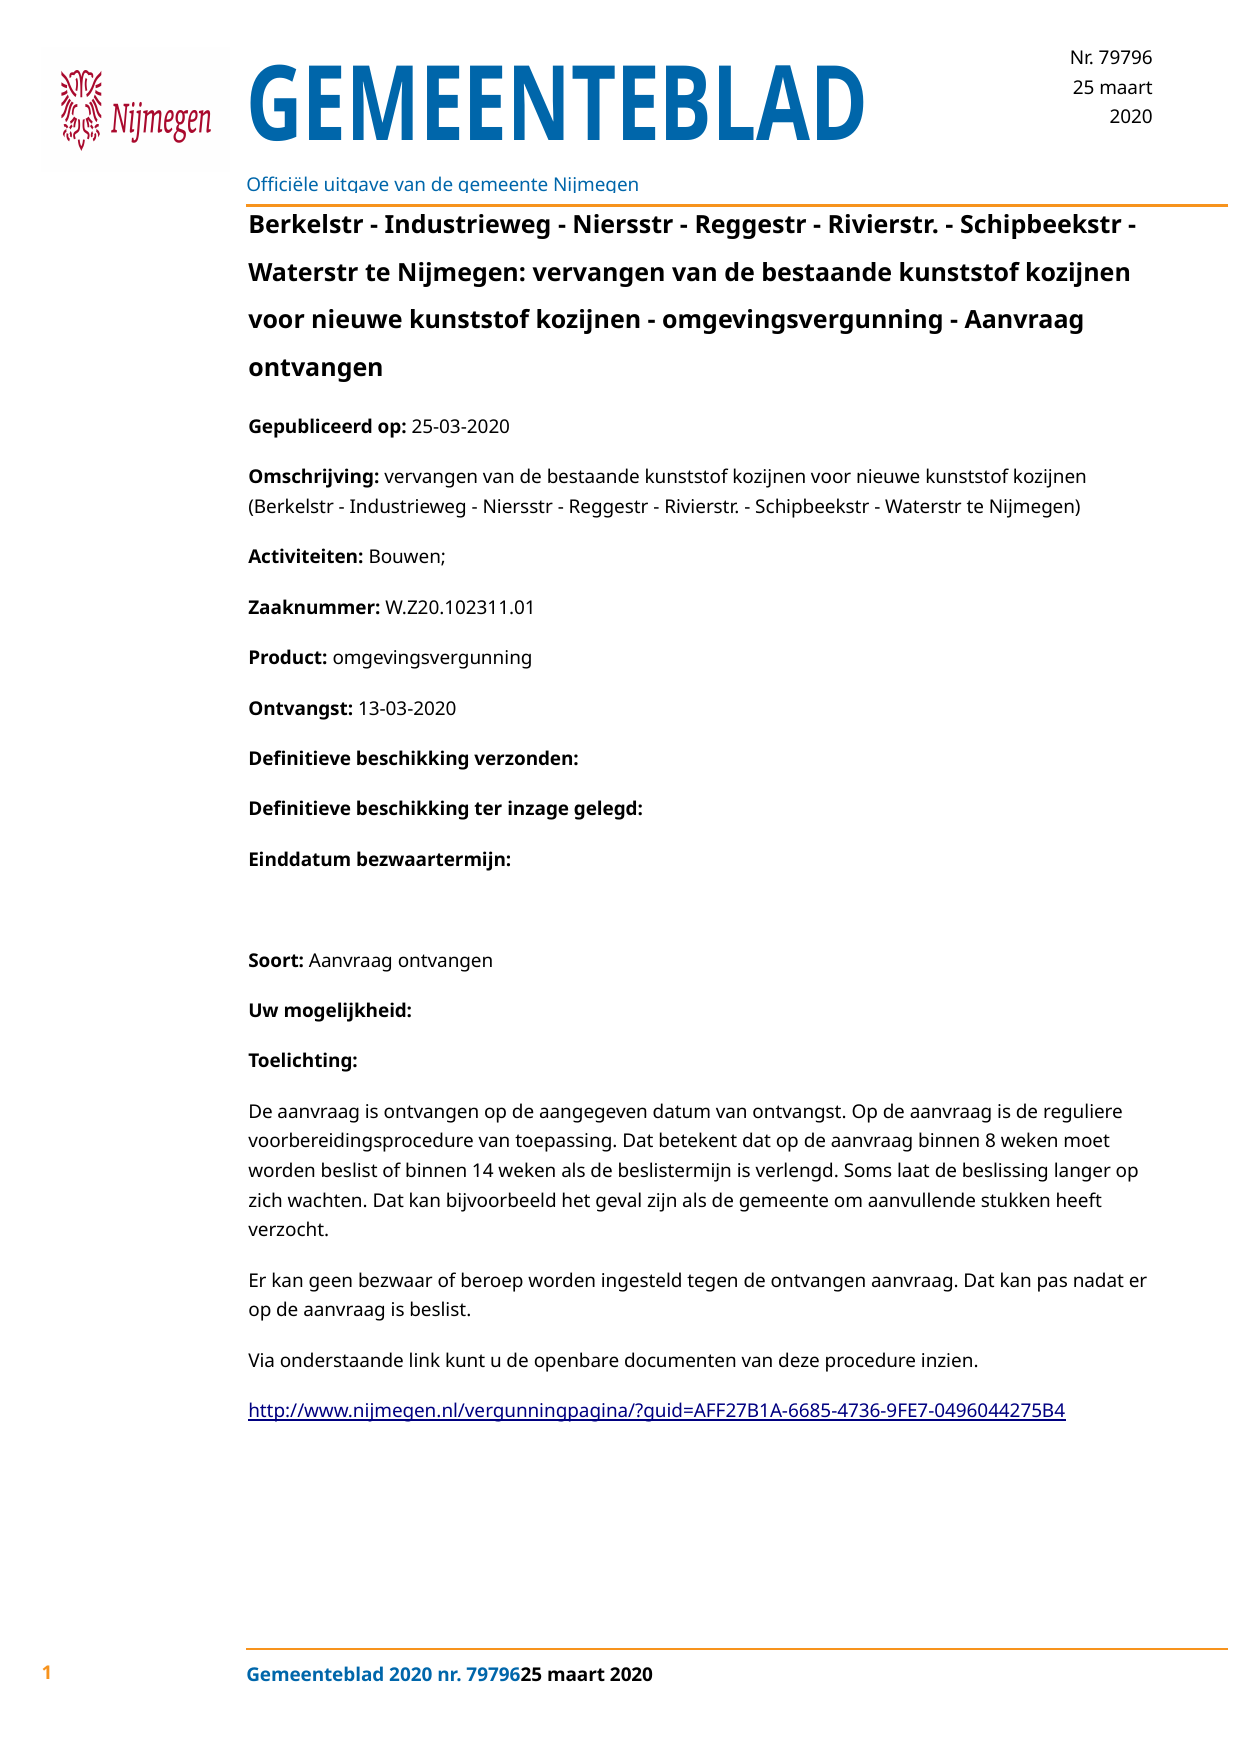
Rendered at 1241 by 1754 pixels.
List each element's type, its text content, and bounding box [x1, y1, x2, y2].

text Activiteiten: Bouwen; [248, 543, 1152, 569]
text Gepubliceerd op: 25-03-2020 [248, 413, 1152, 439]
text Definitieve beschikking ter inzage gelegd: [248, 796, 1152, 821]
text http://www.nijmegen.nl/vergunningpagina/?guid=AFF27B1A-6685-4736-9FE7-0496044275B4 [248, 1397, 1152, 1423]
text Soort: Aanvraag ontvangen [248, 947, 1152, 973]
text Einddatum bezwaartermijn: [248, 846, 1152, 872]
text Ontvangst: 13-03-2020 [248, 695, 1152, 721]
text Product: omgevingsvergunning [248, 644, 1152, 670]
text Zaaknummer: W.Z20.102311.01 [248, 594, 1152, 620]
picture [41, 47, 231, 172]
text Berkelstr - Industrieweg - Niersstr - Reggestr - Rivierstr. - Schipbeekstr - Waterstr te Nijmegen: vervangen van de bestaande kunststof kozijnen voor nieuwe kunststof kozijnen - omgevingsvergunning - Aanvraag ontvangen [248, 207, 1152, 384]
text Uw mogelijkheid: [248, 997, 1152, 1023]
text Omschrijving: vervangen van de bestaande kunststof kozijnen voor nieuwe kunststof kozijnen (Berkelstr - Industrieweg - Niersstr - Reggestr - Rivierstr. - Schipbeekstr - Waterstr te Nijmegen) [248, 463, 1152, 519]
text Definitieve beschikking verzonden: [248, 745, 1152, 771]
text Toelichting: [248, 1048, 1152, 1073]
text Via onderstaande link kunt u de openbare documenten van deze procedure inzien. [248, 1347, 1152, 1373]
text Er kan geen bezwaar of beroep worden ingesteld tegen de ontvangen aanvraag. Dat kan pas nadat er op de aanvraag is beslist. [248, 1267, 1152, 1322]
text De aanvraag is ontvangen op de aangegeven datum van ontvangst. Op de aanvraag is de reguliere voorbereidingsprocedure van toepassing. Dat betekent dat op de aanvraag binnen 8 weken moet worden beslist of binnen 14 weken als de beslistermijn is verlengd. Soms laat de beslissing langer op zich wachten. Dat kan bijvoorbeeld het geval zijn als de gemeente om aanvullende stukken heeft verzocht. [248, 1098, 1152, 1242]
